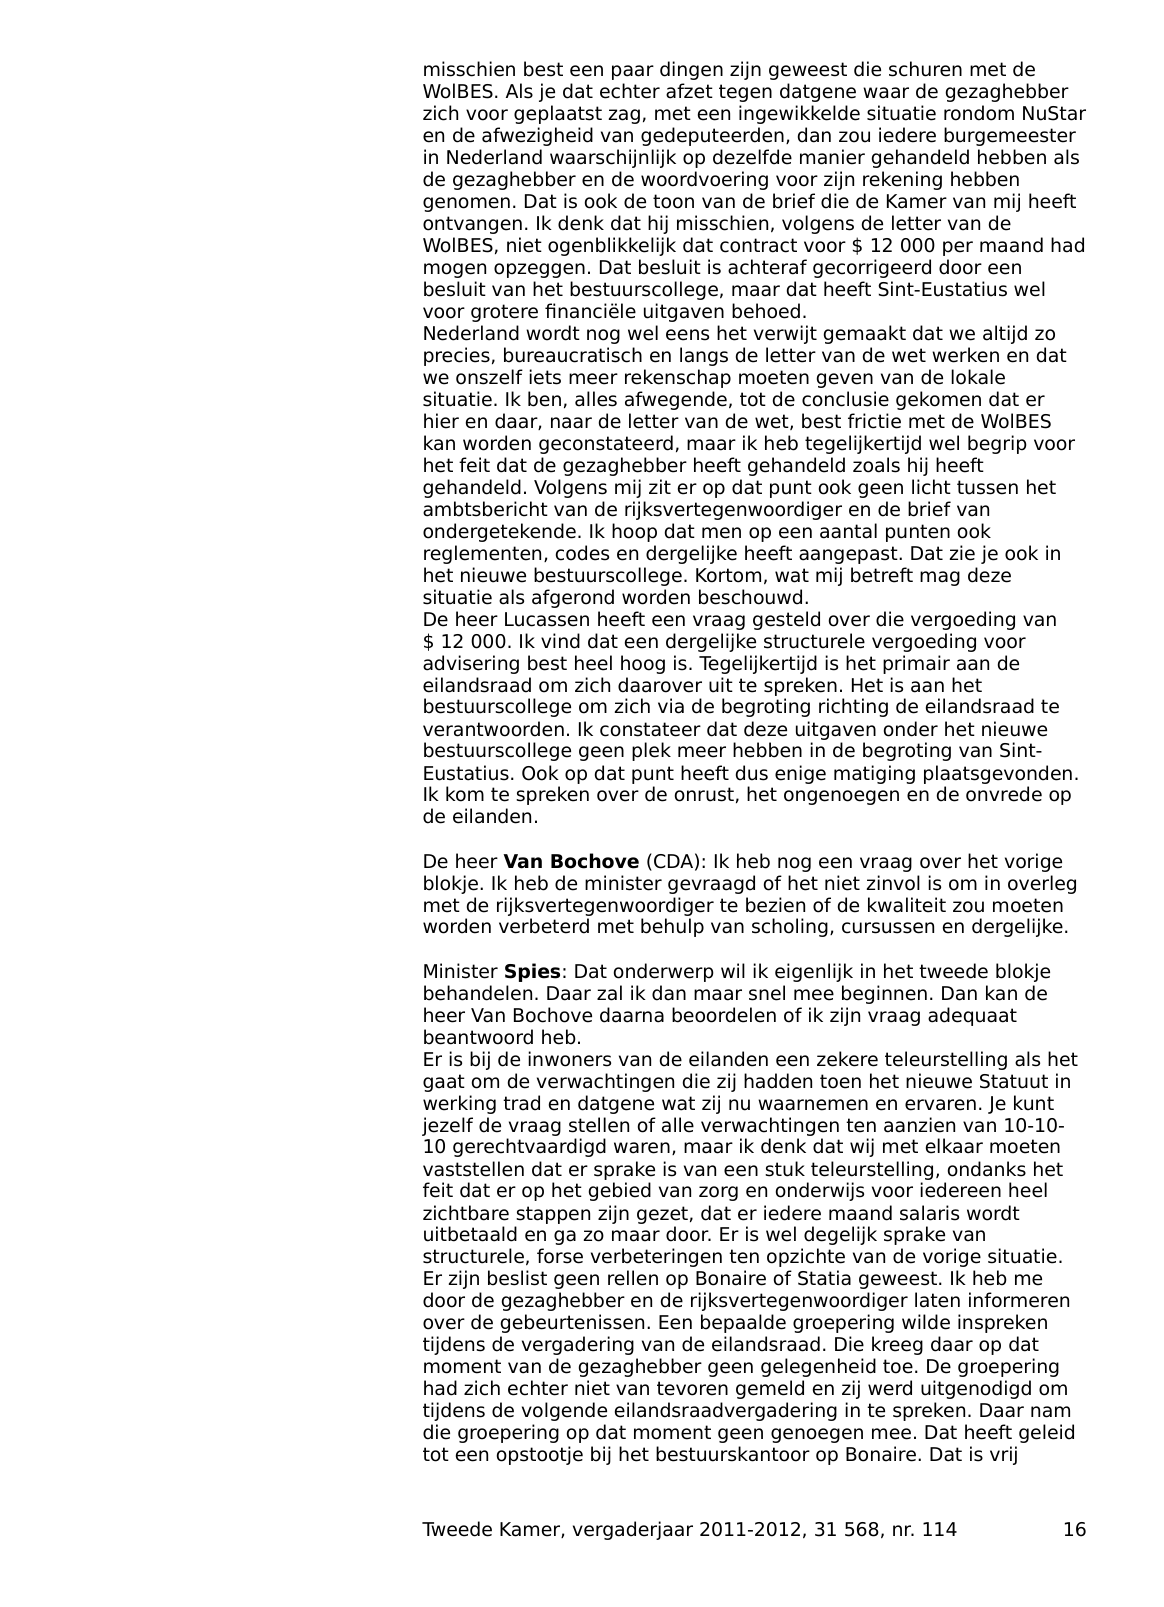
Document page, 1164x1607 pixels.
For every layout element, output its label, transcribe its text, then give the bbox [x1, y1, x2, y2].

text misschien best een paar dingen zijn geweest die schuren met de WolBES. Als je dat echter afzet tegen datgene waar de gezaghebber zich voor geplaatst zag, met een ingewikkelde situatie rondom NuStar en de afwezigheid van gedeputeerden, dan zou iedere burgemeester in Nederland waarschijnlijk op dezelfde manier gehandeld hebben als de gezaghebber en de woordvoering voor zijn rekening hebben genomen. Dat is ook de toon van de brief die de Kamer van mij heeft ontvangen. Ik denk dat hij misschien, volgens de letter van de WolBES, niet ogenblikkelijk dat contract voor $ 12 000 per maand had mogen opzeggen. Dat besluit is achteraf gecorrigeerd door een besluit van het bestuurscollege, maar dat heeft Sint-Eustatius wel voor grotere financiële uitgaven behoed. [422, 59, 1087, 323]
text Er zijn beslist geen rellen op Bonaire of Statia geweest. Ik heb me door de gezaghebber en de rijksvertegenwoordiger laten informeren over de gebeurtenissen. Een bepaalde groepering wilde inspreken tijdens de vergadering van de eilandsraad. Die kreeg daar op dat moment van de gezaghebber geen gelegenheid toe. De groepering had zich echter niet van tevoren gemeld en zij werd uitgenodigd om tijdens de volgende eilandsraadvergadering in te spreken. Daar nam die groepering op dat moment geen genoegen mee. Dat heeft geleid tot een opstootje bij het bestuurskantoor op Bonaire. Dat is vrij [422, 1268, 1087, 1466]
text Er is bij de inwoners van de eilanden een zekere teleurstelling als het gaat om de verwachtingen die zij hadden toen het nieuwe Statuut in werking trad en datgene wat zij nu waarnemen en ervaren. Je kunt jezelf de vraag stellen of alle verwachtingen ten aanzien van 10-10-10 gerechtvaardigd waren, maar ik denk dat wij met elkaar moeten vaststellen dat er sprake is van een stuk teleurstelling, ondanks het feit dat er op het gebied van zorg en onderwijs voor iedereen heel zichtbare stappen zijn gezet, dat er iedere maand salaris wordt uitbetaald en ga zo maar door. Er is wel degelijk sprake van structurele, forse verbeteringen ten opzichte van de vorige situatie. [422, 1048, 1087, 1268]
text Minister Spies: Dat onderwerp wil ik eigenlijk in het tweede blokje behandelen. Daar zal ik dan maar snel mee beginnen. Dan kan de heer Van Bochove daarna beoordelen of ik zijn vraag adequaat beantwoord heb. [422, 961, 1087, 1048]
text De heer Van Bochove (CDA): Ik heb nog een vraag over het vorige blokje. Ik heb de minister gevraagd of het niet zinvol is om in overleg met de rijksvertegenwoordiger te bezien of de kwaliteit zou moeten worden verbeterd met behulp van scholing, cursussen en dergelijke. [422, 851, 1087, 938]
text Nederland wordt nog wel eens het verwijt gemaakt dat we altijd zo precies, bureaucratisch en langs de letter van de wet werken en dat we onszelf iets meer rekenschap moeten geven van de lokale situatie. Ik ben, alles afwegende, tot de conclusie gekomen dat er hier en daar, naar de letter van de wet, best frictie met de WolBES kan worden geconstateerd, maar ik heb tegelijkertijd wel begrip voor het feit dat de gezaghebber heeft gehandeld zoals hij heeft gehandeld. Volgens mij zit er op dat punt ook geen licht tussen het ambtsbericht van de rijksvertegenwoordiger en de brief van ondergetekende. Ik hoop dat men op een aantal punten ook reglementen, codes en dergelijke heeft aangepast. Dat zie je ook in het nieuwe bestuurscollege. Kortom, wat mij betreft mag deze situatie als afgerond worden beschouwd. [422, 323, 1087, 608]
text De heer Lucassen heeft een vraag gesteld over die vergoeding van $ 12 000. Ik vind dat een dergelijke structurele vergoeding voor advisering best heel hoog is. Tegelijkertijd is het primair aan de eilandsraad om zich daarover uit te spreken. Het is aan het bestuurscollege om zich via de begroting richting de eilandsraad te verantwoorden. Ik constateer dat deze uitgaven onder het nieuwe bestuurscollege geen plek meer hebben in de begroting van Sint-Eustatius. Ook op dat punt heeft dus enige matiging plaatsgevonden. [422, 608, 1087, 784]
text Ik kom te spreken over de onrust, het ongenoegen en de onvrede op de eilanden. [422, 784, 1087, 828]
